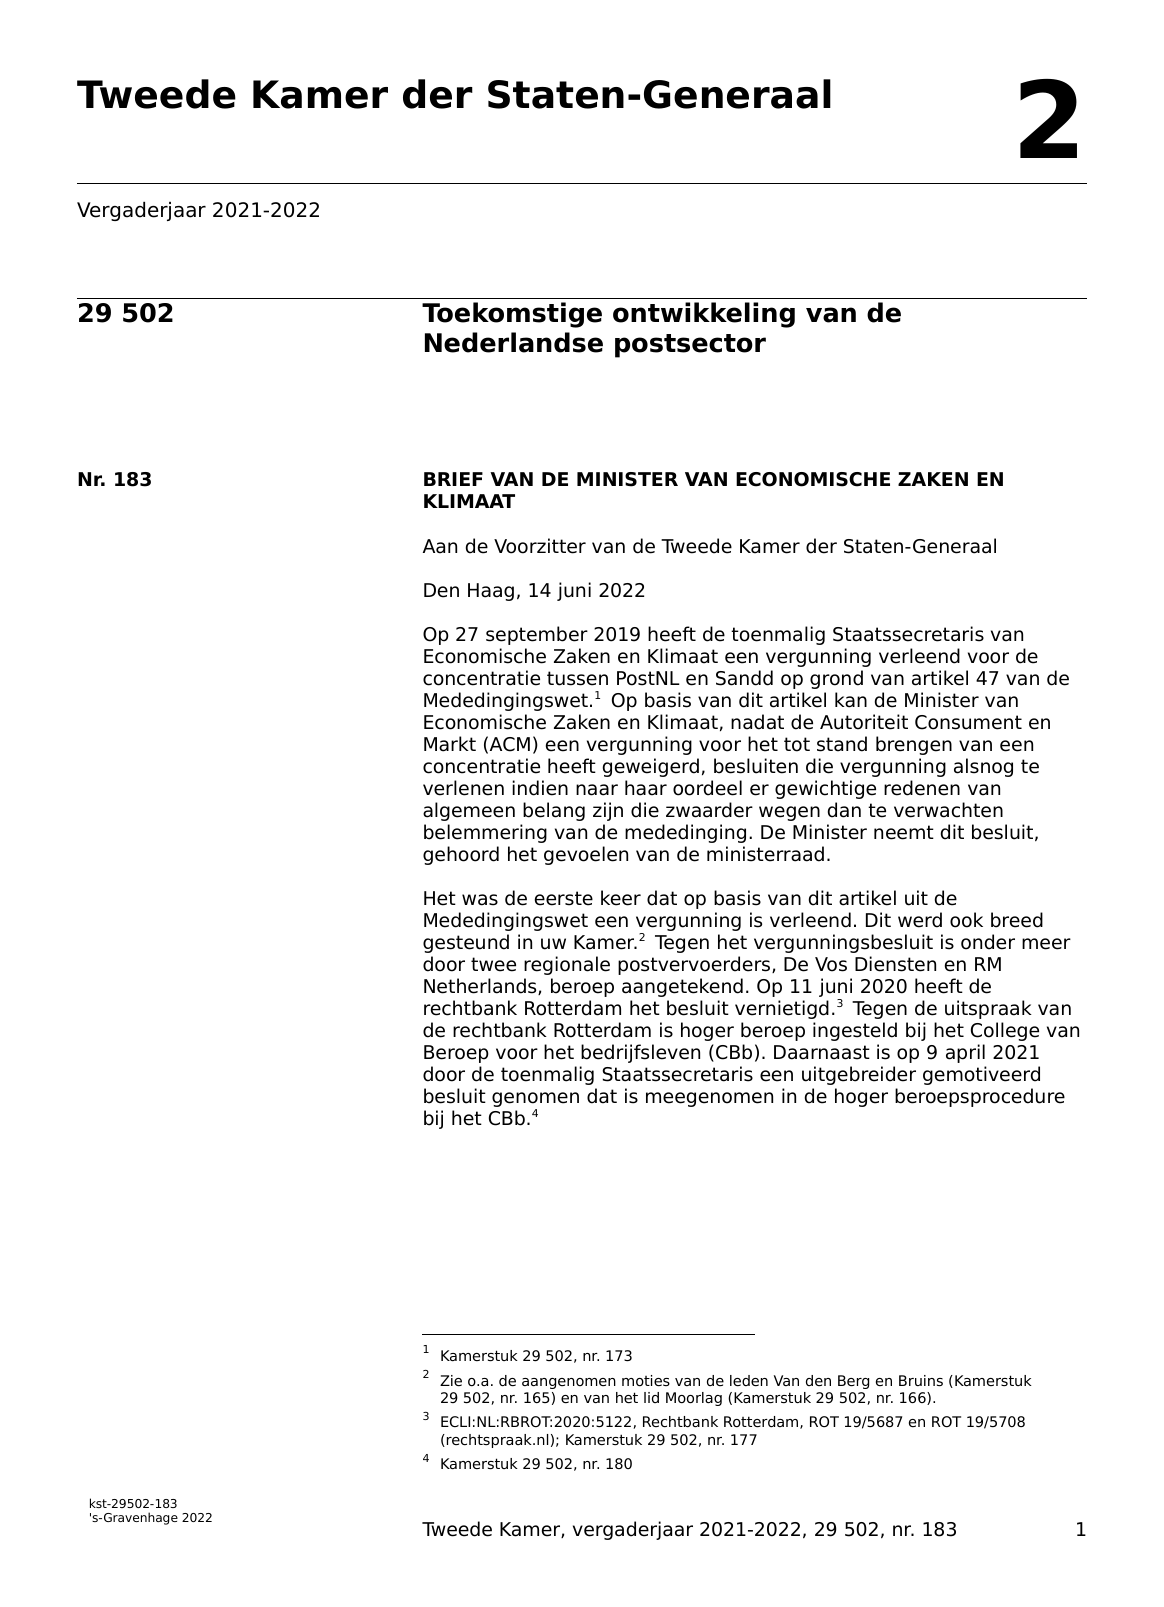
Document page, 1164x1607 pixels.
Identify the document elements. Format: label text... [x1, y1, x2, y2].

table_header Tweede Kamer der Staten-Generaal [77, 59, 886, 183]
text Den Haag, 14 juni 2022 [422, 580, 1087, 602]
subtitle Nr. 183 BRIEF VAN DE MINISTER VAN ECONOMISCHE ZAKEN EN KLIMAAT [77, 469, 1087, 513]
text Zie o.a. de aangenomen moties van de leden Van den Berg en Bruins (Kamerstuk 29 502, nr. 165) en van het lid Moorlag (Kamerstuk 29 502, nr. 166). [422, 1368, 1087, 1407]
text Het was de eerste keer dat op basis van dit artikel uit de Mededingingswet een vergunning is verleend. Dit werd ook breed gesteund in uw Kamer. Tegen het vergunningsbesluit is onder meer door twee regionale postvervoerders, De Vos Diensten en RM Netherlands, beroep aangetekend. Op 11 juni 2020 heeft de rechtbank Rotterdam het besluit vernietigd. Tegen de uitspraak van de rechtbank Rotterdam is hoger beroep ingesteld bij het College van Beroep voor het bedrijfsleven (CBb). Daarnaast is op 9 april 2021 door de toenmalig Staatssecretaris een uitgebreider gemotiveerd besluit genomen dat is meegenomen in de hoger beroepsprocedure bij het CBb. [422, 888, 1087, 1129]
text Op 27 september 2019 heeft de toenmalig Staatssecretaris van Economische Zaken en Klimaat een vergunning verleend voor de concentratie tussen PostNL en Sandd op grond van artikel 47 van de Mededingingswet. Op basis van dit artikel kan de Minister van Economische Zaken en Klimaat, nadat de Autoriteit Consument en Markt (ACM) een vergunning voor het tot stand brengen van een concentratie heeft geweigerd, besluiten die vergunning alsnog te verlenen indien naar haar oordeel er gewichtige redenen van algemeen belang zijn die zwaarder wegen dan te verwachten belemmering van de mededinging. De Minister neemt dit besluit, gehoord het gevoelen van de ministerraad. [422, 624, 1087, 866]
text kst-29502-183 [88, 1497, 323, 1511]
text Kamerstuk 29 502, nr. 180 [422, 1452, 1087, 1474]
text Kamerstuk 29 502, nr. 173 [422, 1343, 1087, 1366]
text 's-Gravenhage 2022 [88, 1511, 323, 1525]
table_header 2 [886, 59, 1087, 183]
text Aan de Voorzitter van de Tweede Kamer der Staten-Generaal [422, 536, 1087, 557]
subtitle 29 502 Toekomstige ontwikkeling van de Nederlandse postsector [77, 299, 1087, 358]
table_cell Vergaderjaar 2021-2022 [77, 184, 1087, 298]
text ECLI:NL:RBROT:2020:5122, Rechtbank Rotterdam, ROT 19/5687 en ROT 19/5708 (rechtspraak.nl); Kamerstuk 29 502, nr. 177 [422, 1410, 1087, 1449]
